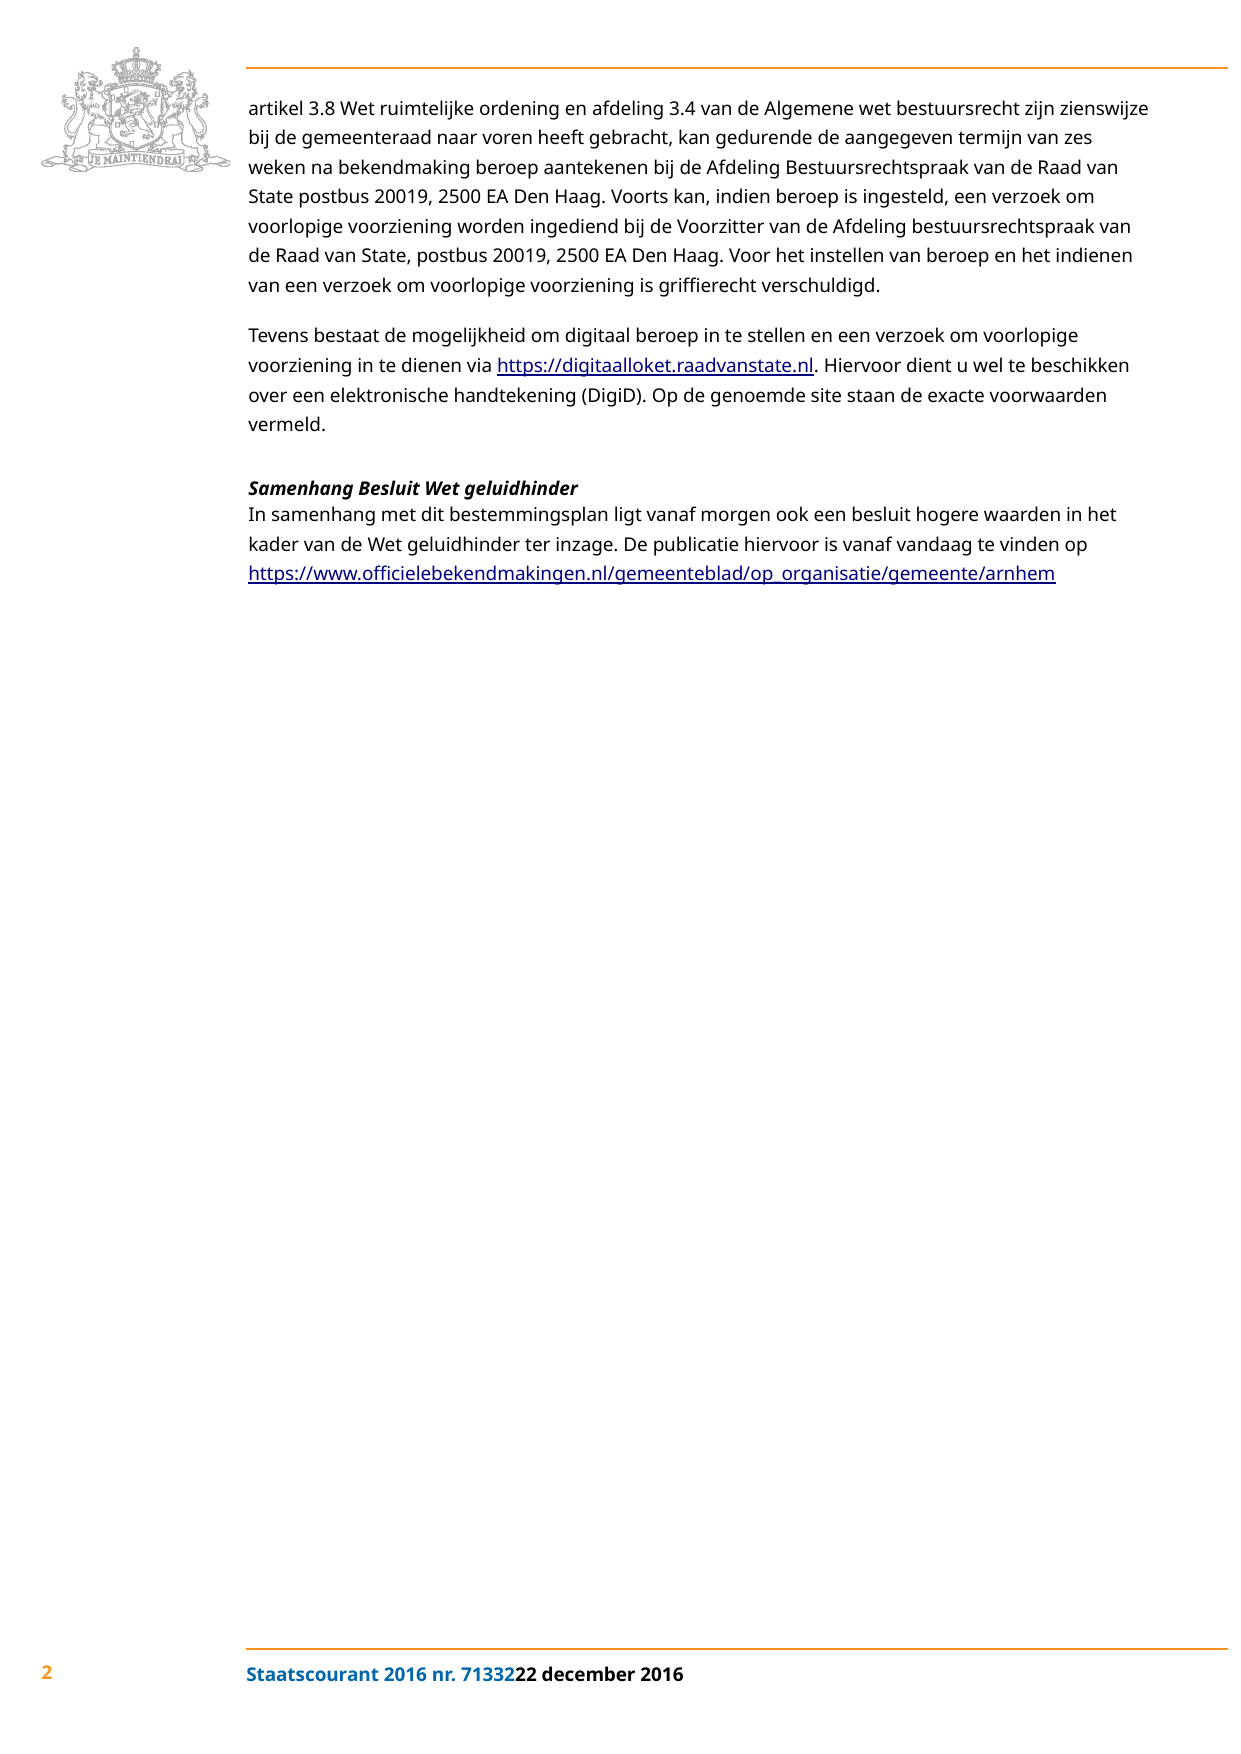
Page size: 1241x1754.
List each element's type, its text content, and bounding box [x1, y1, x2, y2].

text Tevens bestaat de mogelijkheid om digitaal beroep in te stellen en een verzoek om voorlopige voorziening in te dienen via https://digitaalloket.raadvanstate.nl. Hiervoor dient u wel te beschikken over een elektronische handtekening (DigiD). Op de genoemde site staan de exacte voorwaarden vermeld. [248, 323, 1152, 437]
text artikel 3.8 Wet ruimtelijke ordening en afdeling 3.4 van de Algemene wet bestuursrecht zijn zienswijze bij de gemeenteraad naar voren heeft gebracht, kan gedurende de aangegeven termijn van zes weken na bekendmaking beroep aantekenen bij de Afdeling Bestuursrechtspraak van de Raad van State postbus 20019, 2500 EA Den Haag. Voorts kan, indien beroep is ingesteld, een verzoek om voorlopige voorziening worden ingediend bij de Voorzitter van de Afdeling bestuursrechtspraak van de Raad van State, postbus 20019, 2500 EA Den Haag. Voor het instellen van beroep en het indienen van een verzoek om voorlopige voorziening is griffierecht verschuldigd. [248, 95, 1152, 298]
text In samenhang met dit bestemmingsplan ligt vanaf morgen ook een besluit hogere waarden in het kader van de Wet geluidhinder ter inzage. De publicatie hiervoor is vanaf vandaag te vinden op https://www.officielebekendmakingen.nl/gemeenteblad/op_organisatie/gemeente/arnhem [248, 501, 1152, 586]
text Samenhang Besluit Wet geluidhinder [248, 475, 1152, 501]
picture [41, 47, 231, 172]
